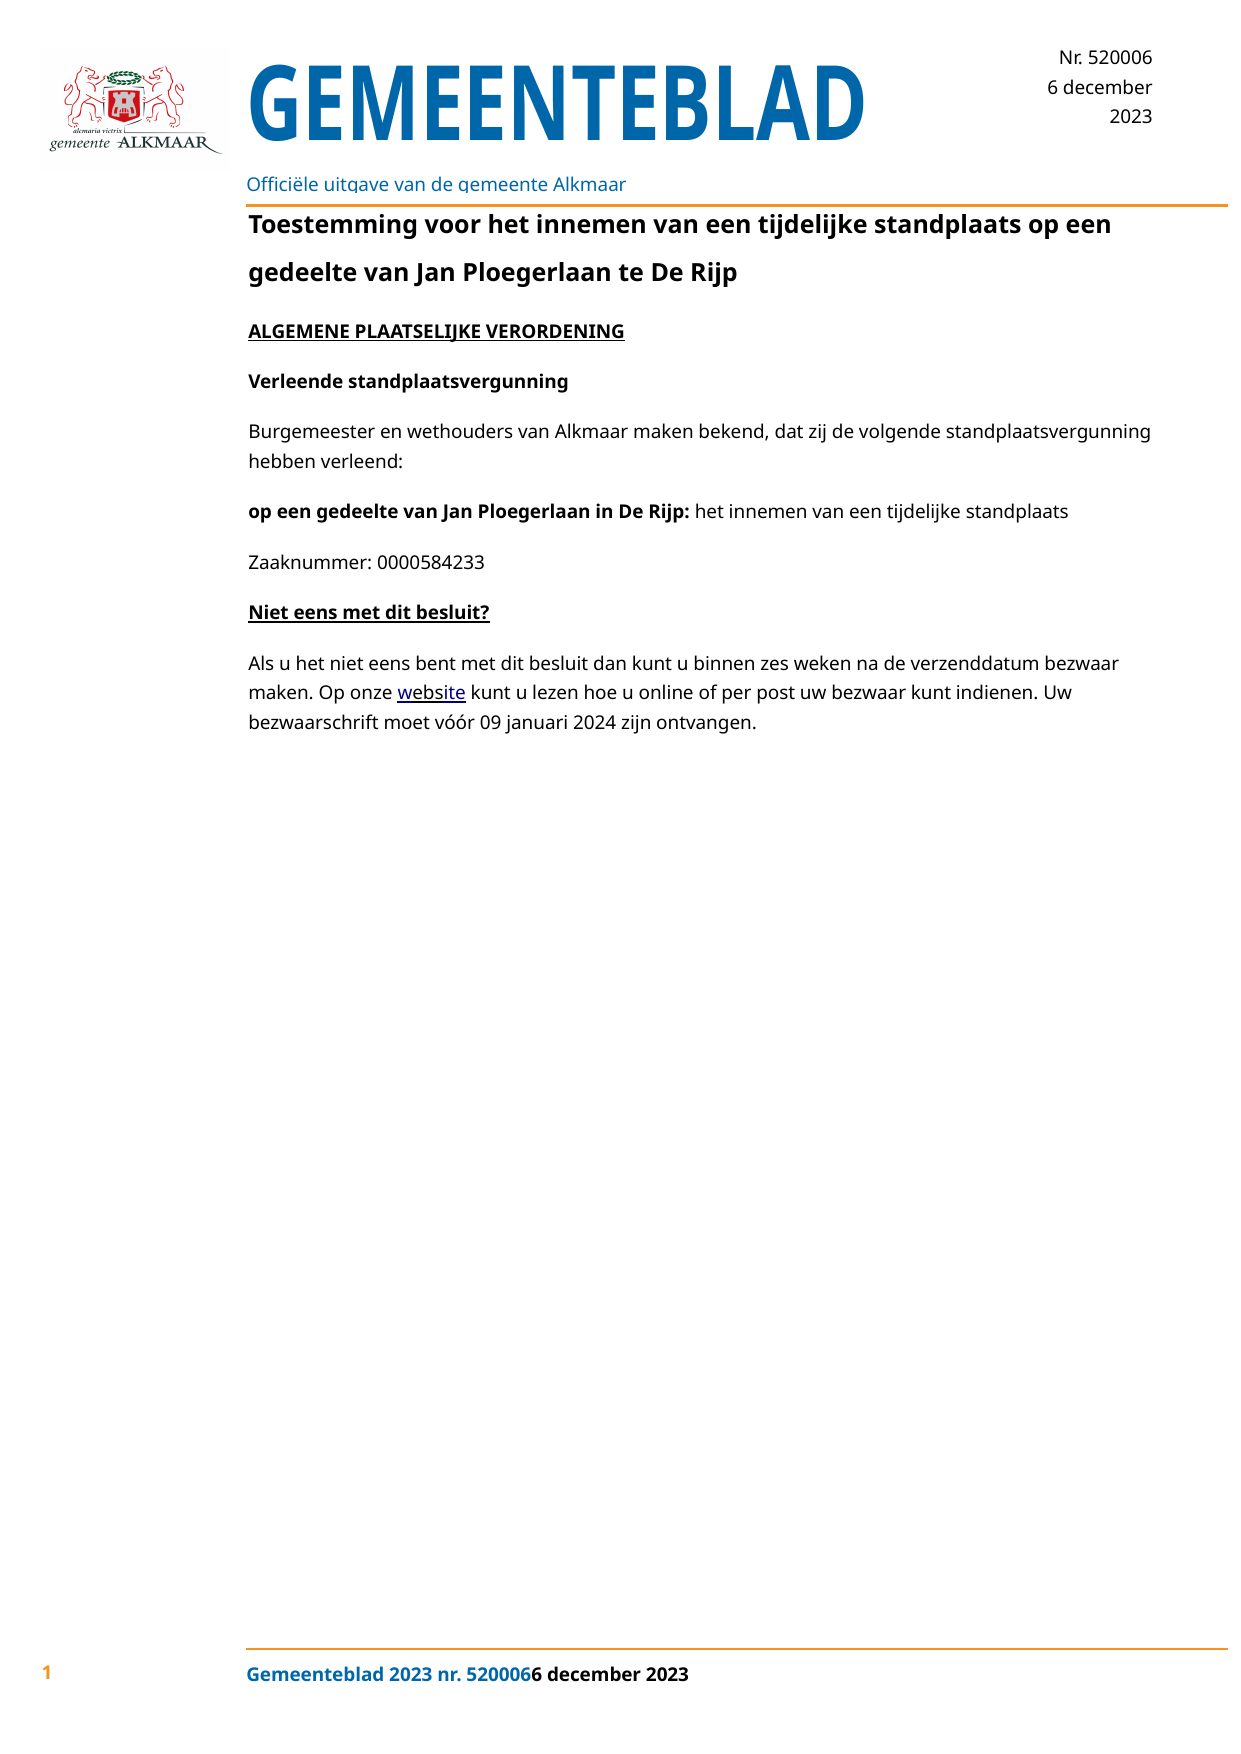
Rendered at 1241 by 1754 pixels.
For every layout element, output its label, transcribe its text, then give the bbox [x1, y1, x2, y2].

text Verleende standplaatsvergunning [248, 368, 1152, 394]
text op een gedeelte van Jan Ploegerlaan in De Rijp: het innemen van een tijdelijke standplaats [248, 499, 1152, 524]
text ALGEMENE PLAATSELIJKE VERORDENING [248, 318, 1152, 344]
text Niet eens met dit besluit? [248, 599, 1152, 625]
text Burgemeester en wethouders van Alkmaar maken bekend, dat zij de volgende standplaatsvergunning hebben verleend: [248, 419, 1152, 474]
text Toestemming voor het innemen van een tijdelijke standplaats op een gedeelte van Jan Ploegerlaan te De Rijp [248, 207, 1152, 288]
text Zaaknummer: 0000584233 [248, 549, 1152, 575]
picture [41, 47, 231, 172]
text Als u het niet eens bent met dit besluit dan kunt u binnen zes weken na de verzenddatum bezwaar maken. Op onze website kunt u lezen hoe u online of per post uw bezwaar kunt indienen. Uw bezwaarschrift moet vóór 09 januari 2024 zijn ontvangen. [248, 650, 1152, 735]
